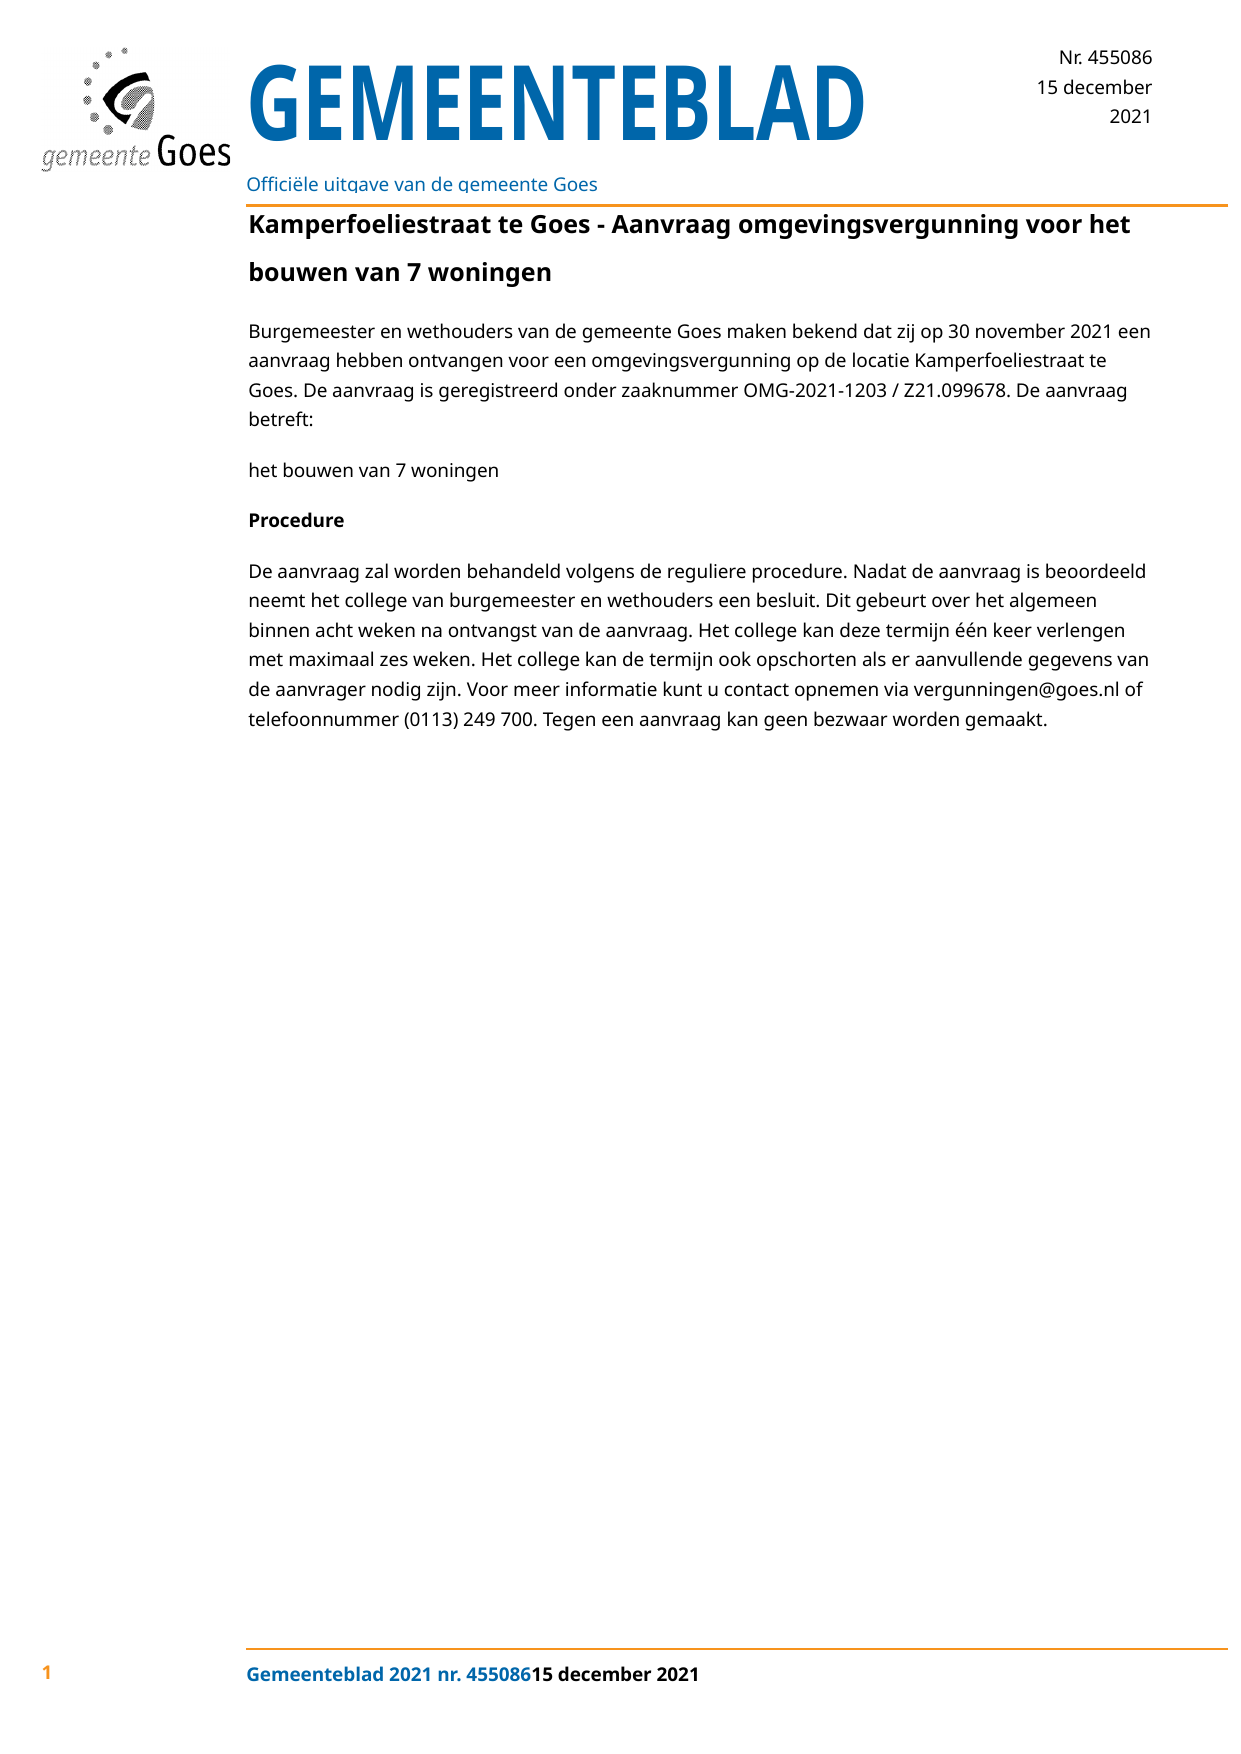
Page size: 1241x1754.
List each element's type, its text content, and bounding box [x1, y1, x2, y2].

text Procedure [248, 507, 1152, 533]
text Burgemeester en wethouders van de gemeente Goes maken bekend dat zij op 30 november 2021 een aanvraag hebben ontvangen voor een omgevingsvergunning op de locatie Kamperfoeliestraat te Goes. De aanvraag is geregistreerd onder zaaknummer OMG-2021-1203 / Z21.099678. De aanvraag betreft: [248, 318, 1152, 432]
text De aanvraag zal worden behandeld volgens de reguliere procedure. Nadat de aanvraag is beoordeeld neemt het college van burgemeester en wethouders een besluit. Dit gebeurt over het algemeen binnen acht weken na ontvangst van de aanvraag. Het college kan deze termijn één keer verlengen met maximaal zes weken. Het college kan de termijn ook opschorten als er aanvullende gegevens van de aanvrager nodig zijn. Voor meer informatie kunt u contact opnemen via vergunningen@goes.nl of telefoonnummer (0113) 249 700. Tegen een aanvraag kan geen bezwaar worden gemaakt. [248, 558, 1152, 732]
text het bouwen van 7 woningen [248, 457, 1152, 483]
text Kamperfoeliestraat te Goes - Aanvraag omgevingsvergunning voor het bouwen van 7 woningen [248, 207, 1152, 288]
picture [41, 47, 231, 172]
